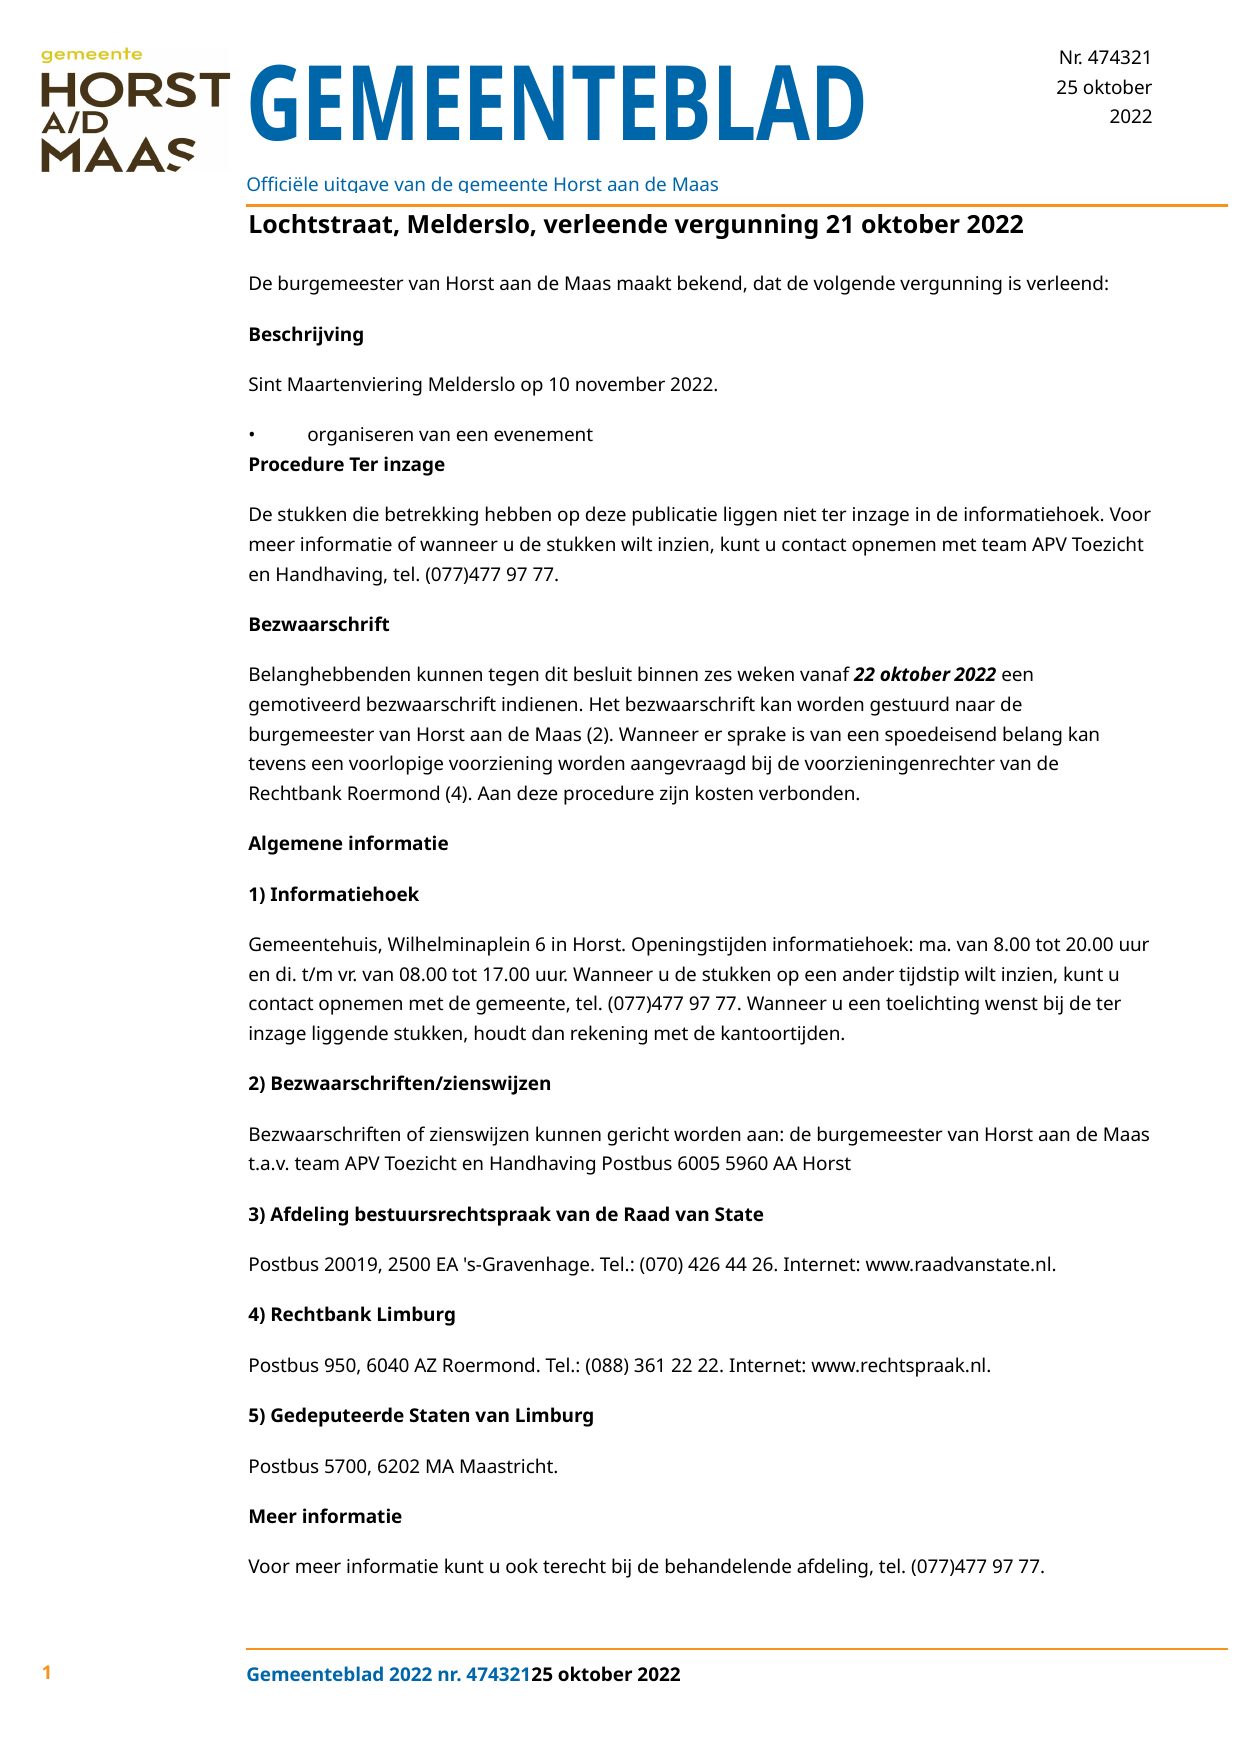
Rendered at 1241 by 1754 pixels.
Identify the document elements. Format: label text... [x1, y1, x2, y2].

text Gemeentehuis, Wilhelminaplein 6 in Horst. Openingstijden informatiehoek: ma. van 8.00 tot 20.00 uur en di. t/m vr. van 08.00 tot 17.00 uur. Wanneer u de stukken op een ander tijdstip wilt inzien, kunt u contact opnemen met de gemeente, tel. (077)477 97 77. Wanneer u een toelichting wenst bij de ter inzage liggende stukken, houdt dan rekening met de kantoortijden. [248, 931, 1152, 1046]
list organiseren van een evenement [248, 422, 1152, 447]
text Bezwaarschriften of zienswijzen kunnen gericht worden aan: de burgemeester van Horst aan de Maas t.a.v. team APV Toezicht en Handhaving Postbus 6005 5960 AA Horst [248, 1121, 1152, 1176]
text Meer informatie [248, 1503, 1152, 1529]
picture [41, 47, 231, 172]
text Bezwaarschrift [248, 611, 1152, 637]
text Beschrijving [248, 321, 1152, 346]
text 1) Informatiehoek [248, 881, 1152, 906]
text 3) Afdeling bestuursrechtspraak van de Raad van State [248, 1201, 1152, 1226]
text Lochtstraat, Melderslo, verleende vergunning 21 oktober 2022 [248, 207, 1152, 241]
text Postbus 5700, 6202 MA Maastricht. [248, 1453, 1152, 1478]
text Belanghebbenden kunnen tegen dit besluit binnen zes weken vanaf 22 oktober 2022 een gemotiveerd bezwaarschrift indienen. Het bezwaarschrift kan worden gestuurd naar de burgemeester van Horst aan de Maas (2). Wanneer er sprake is van een spoedeisend belang kan tevens een voorlopige voorziening worden aangevraagd bij de voorzieningenrechter van de Rechtbank Roermond (4). Aan deze procedure zijn kosten verbonden. [248, 662, 1152, 806]
text Postbus 20019, 2500 EA 's-Gravenhage. Tel.: (070) 426 44 26. Internet: www.raadvanstate.nl. [248, 1251, 1152, 1277]
text Voor meer informatie kunt u ook terecht bij de behandelende afdeling, tel. (077)477 97 77. [248, 1554, 1152, 1579]
text 2) Bezwaarschriften/zienswijzen [248, 1070, 1152, 1096]
text 5) Gedeputeerde Staten van Limburg [248, 1402, 1152, 1428]
text Postbus 950, 6040 AZ Roermond. Tel.: (088) 361 22 22. Internet: www.rechtspraak.nl. [248, 1352, 1152, 1378]
text 4) Rechtbank Limburg [248, 1302, 1152, 1327]
text Algemene informatie [248, 830, 1152, 856]
text Procedure Ter inzage [248, 451, 1152, 477]
text De stukken die betrekking hebben op deze publicatie liggen niet ter inzage in de informatiehoek. Voor meer informatie of wanneer u de stukken wilt inzien, kunt u contact opnemen met team APV Toezicht en Handhaving, tel. (077)477 97 77. [248, 502, 1152, 586]
text De burgemeester van Horst aan de Maas maakt bekend, dat de volgende vergunning is verleend: [248, 270, 1152, 296]
text Sint Maartenviering Melderslo op 10 november 2022. [248, 371, 1152, 397]
